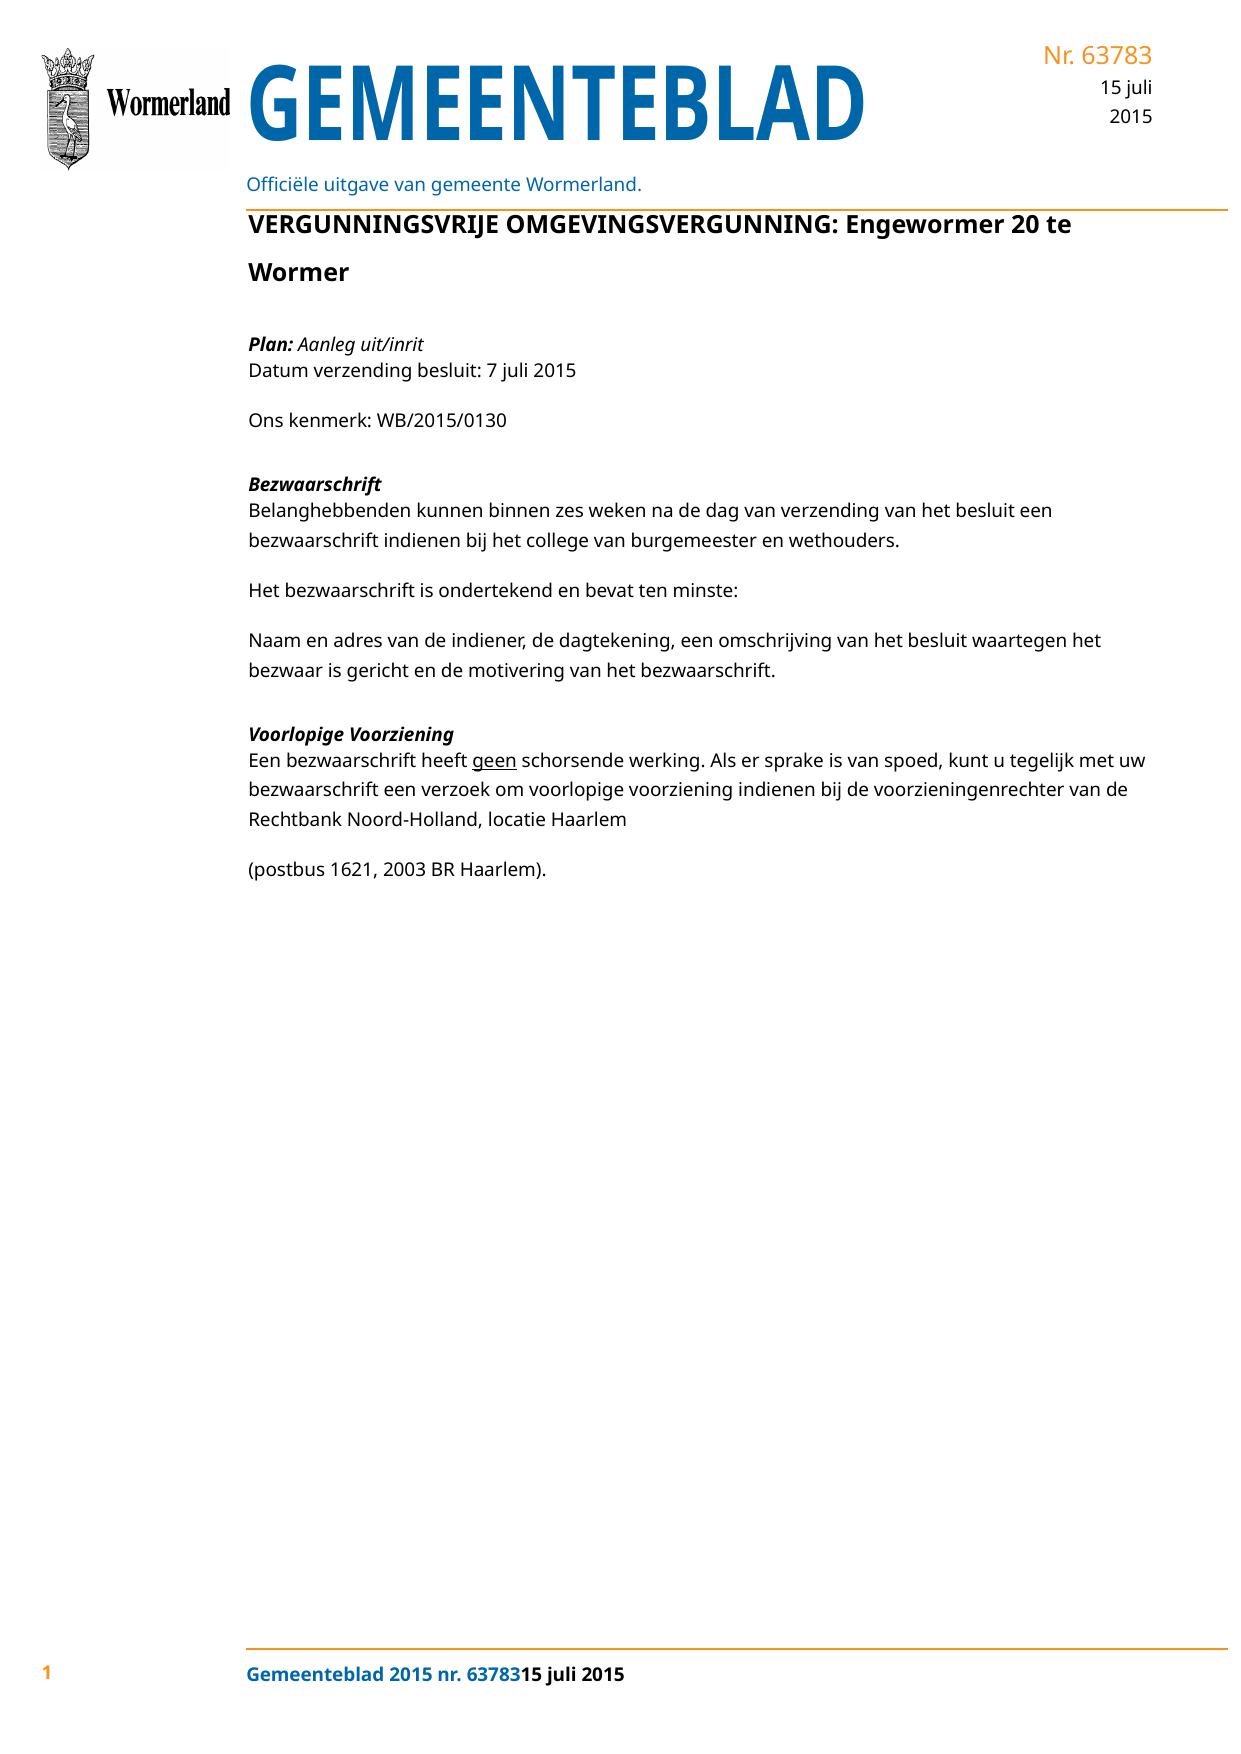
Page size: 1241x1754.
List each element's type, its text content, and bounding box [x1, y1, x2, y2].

text Het bezwaarschrift is ondertekend en bevat ten minste: [248, 577, 1152, 603]
text Datum verzending besluit: 7 juli 2015 [248, 357, 1152, 383]
text Bezwaarschrift [248, 472, 1152, 497]
text Belanghebbenden kunnen binnen zes weken na de dag van verzending van het besluit een bezwaarschrift indienen bij het college van burgemeester en wethouders. [248, 497, 1152, 553]
text Naam en adres van de indiener, de dagtekening, een omschrijving van het besluit waartegen het bezwaar is gericht en de motivering van het bezwaarschrift. [248, 628, 1152, 683]
picture [41, 47, 231, 172]
text VERGUNNINGSVRIJE OMGEVINGSVERGUNNING: Engewormer 20 te Wormer [248, 211, 1152, 288]
text Voorlopige Voorziening [248, 721, 1152, 747]
text Een bezwaarschrift heeft geen schorsende werking. Als er sprake is van spoed, kunt u tegelijk met uw bezwaarschrift een verzoek om voorlopige voorziening indienen bij de voorzieningenrechter van de Rechtbank Noord-Holland, locatie Haarlem [248, 747, 1152, 832]
text (postbus 1621, 2003 BR Haarlem). [248, 857, 1152, 882]
text Plan: Aanleg uit/inrit [248, 331, 1152, 357]
text Ons kenmerk: WB/2015/0130 [248, 408, 1152, 433]
